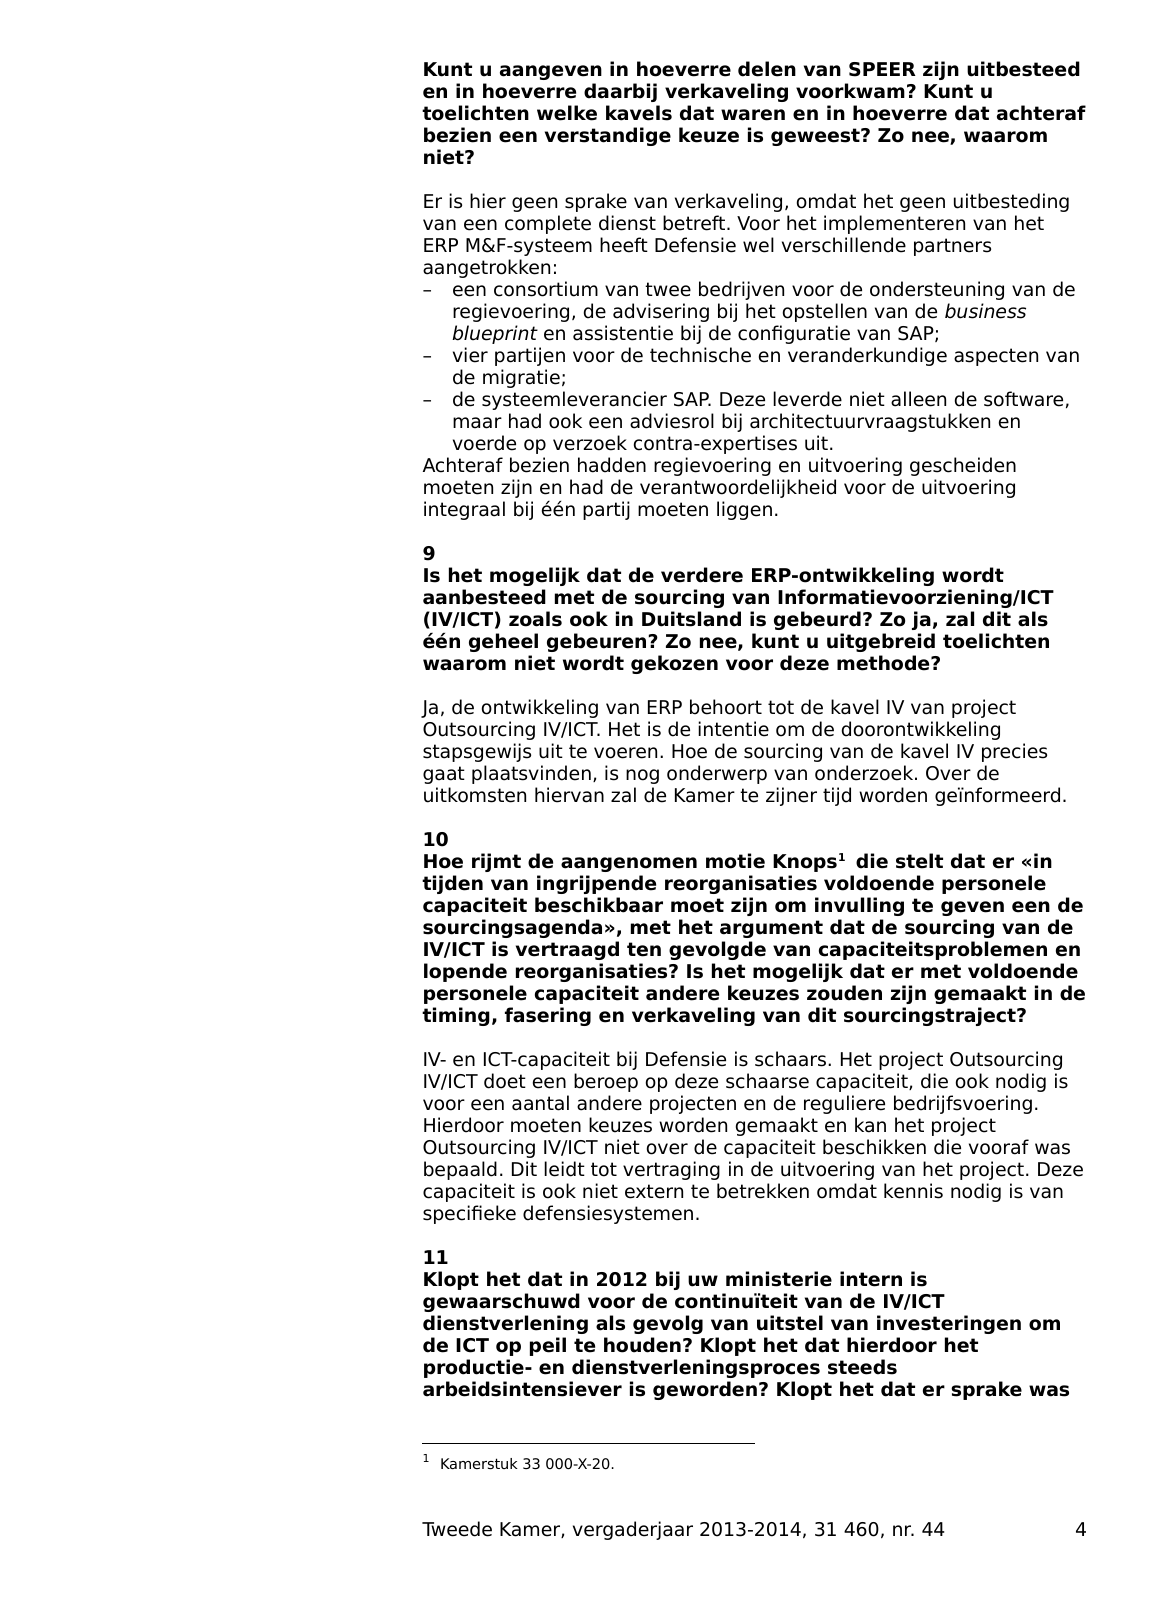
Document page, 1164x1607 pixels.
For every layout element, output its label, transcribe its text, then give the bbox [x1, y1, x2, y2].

text – de systeemleverancier SAP. Deze leverde niet alleen de software, maar had ook een adviesrol bij architectuurvraagstukken en voerde op verzoek contra-expertises uit. [422, 389, 1087, 455]
text Ja, de ontwikkeling van ERP behoort tot de kavel IV van project Outsourcing IV/ICT. Het is de intentie om de doorontwikkeling stapsgewijs uit te voeren. Hoe de sourcing van de kavel IV precies gaat plaatsvinden, is nog onderwerp van onderzoek. Over de uitkomsten hiervan zal de Kamer te zijner tijd worden geïnformeerd. [422, 697, 1087, 807]
text – een consortium van twee bedrijven voor de ondersteuning van de regievoering, de advisering bij het opstellen van de business blueprint en assistentie bij de configuratie van SAP; [422, 279, 1087, 345]
text 9 [422, 543, 1087, 565]
text Er is hier geen sprake van verkaveling, omdat het geen uitbesteding van een complete dienst betreft. Voor het implementeren van het ERP M&F-systeem heeft Defensie wel verschillende partners aangetrokken: [422, 191, 1087, 279]
text Kunt u aangeven in hoeverre delen van SPEER zijn uitbesteed en in hoeverre daarbij verkaveling voorkwam? Kunt u toelichten welke kavels dat waren en in hoeverre dat achteraf bezien een verstandige keuze is geweest? Zo nee, waarom niet? [422, 59, 1087, 169]
text Klopt het dat in 2012 bij uw ministerie intern is gewaarschuwd voor de continuïteit van de IV/ICT dienstverlening als gevolg van uitstel van investeringen om de ICT op peil te houden? Klopt het dat hierdoor het productie- en dienstverleningsproces steeds arbeidsintensiever is geworden? Klopt het dat er sprake was [422, 1269, 1087, 1401]
text 11 [422, 1247, 1087, 1269]
text 10 [422, 829, 1087, 851]
text Achteraf bezien hadden regievoering en uitvoering gescheiden moeten zijn en had de verantwoordelijkheid voor de uitvoering integraal bij één partij moeten liggen. [422, 455, 1087, 521]
text Kamerstuk 33 000-X-20. [422, 1452, 1087, 1474]
text – vier partijen voor de technische en veranderkundige aspecten van de migratie; [422, 345, 1087, 389]
text Is het mogelijk dat de verdere ERP-ontwikkeling wordt aanbesteed met de sourcing van Informatievoorziening/ICT (IV/ICT) zoals ook in Duitsland is gebeurd? Zo ja, zal dit als één geheel gebeuren? Zo nee, kunt u uitgebreid toelichten waarom niet wordt gekozen voor deze methode? [422, 565, 1087, 675]
text IV- en ICT-capaciteit bij Defensie is schaars. Het project Outsourcing IV/ICT doet een beroep op deze schaarse capaciteit, die ook nodig is voor een aantal andere projecten en de reguliere bedrijfsvoering. Hierdoor moeten keuzes worden gemaakt en kan het project Outsourcing IV/ICT niet over de capaciteit beschikken die vooraf was bepaald. Dit leidt tot vertraging in de uitvoering van het project. Deze capaciteit is ook niet extern te betrekken omdat kennis nodig is van specifieke defensiesystemen. [422, 1049, 1087, 1225]
text Hoe rijmt de aangenomen motie Knops die stelt dat er «in tijden van ingrijpende reorganisaties voldoende personele capaciteit beschikbaar moet zijn om invulling te geven een de sourcingsagenda», met het argument dat de sourcing van de IV/ICT is vertraagd ten gevolgde van capaciteitsproblemen en lopende reorganisaties? Is het mogelijk dat er met voldoende personele capaciteit andere keuzes zouden zijn gemaakt in de timing, fasering en verkaveling van dit sourcingstraject? [422, 851, 1087, 1027]
